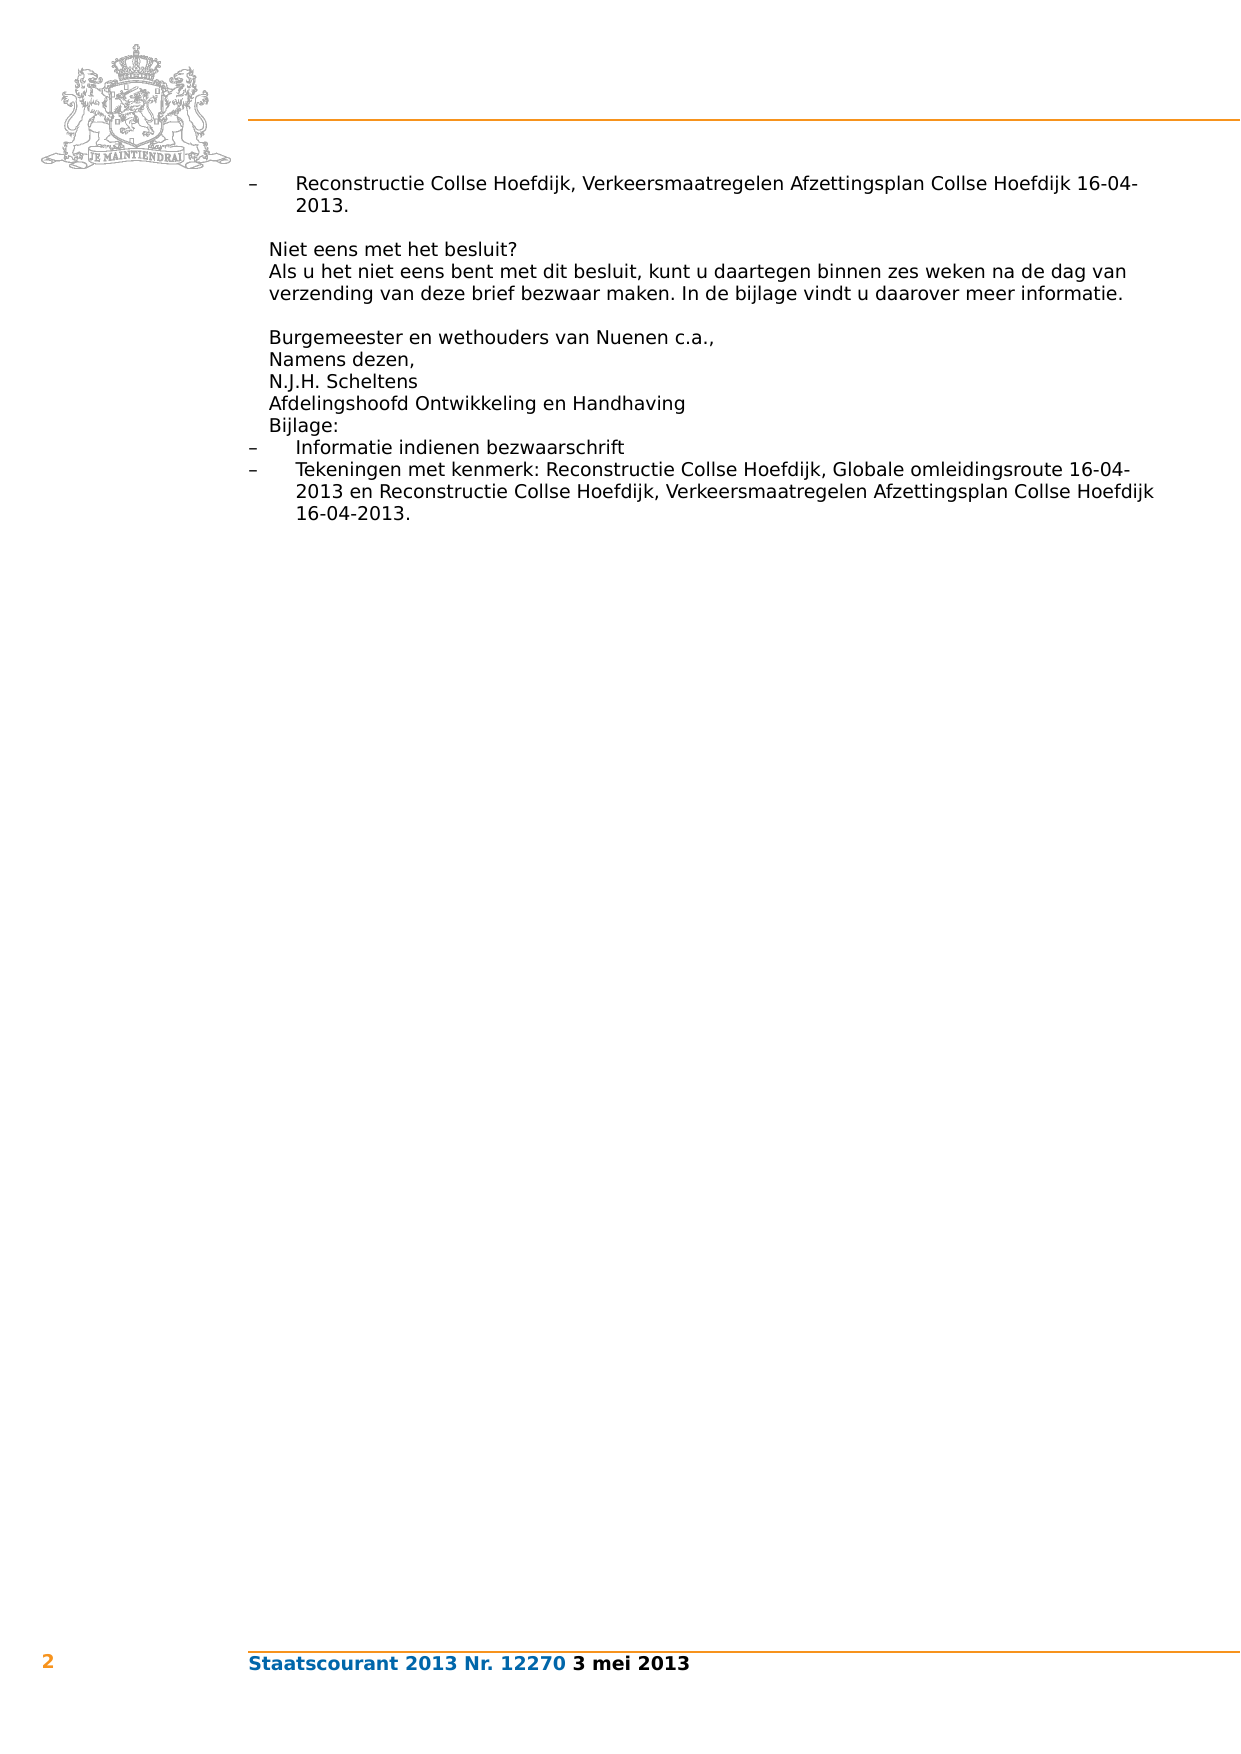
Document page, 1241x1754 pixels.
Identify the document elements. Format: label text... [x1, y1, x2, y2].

picture [41, 44, 231, 169]
text N.J.H. Scheltens [248, 371, 1163, 393]
text Burgemeester en wethouders van Nuenen c.a., [248, 327, 1163, 349]
text verzending van deze brief bezwaar maken. In de bijlage vindt u daarover meer informatie. [248, 283, 1163, 305]
text Niet eens met het besluit? [248, 239, 1163, 261]
list Tekeningen met kenmerk: Reconstructie Collse Hoefdijk, Globale omleidingsroute 16-04-2013 en Reconstructie Collse Hoefdijk, Verkeersmaatregelen Afzettingsplan Collse Hoefdijk 16-04-2013. [248, 458, 1163, 524]
text Bijlage: [248, 414, 1163, 437]
text Als u het niet eens bent met dit besluit, kunt u daartegen binnen zes weken na de dag van [248, 261, 1163, 283]
list Reconstructie Collse Hoefdijk, Verkeersmaatregelen Afzettingsplan Collse Hoefdijk 16-04-2013. [248, 173, 1163, 217]
text Namens dezen, [248, 349, 1163, 371]
list Informatie indienen bezwaarschrift [248, 437, 1163, 458]
text Afdelingshoofd Ontwikkeling en Handhaving [248, 393, 1163, 414]
